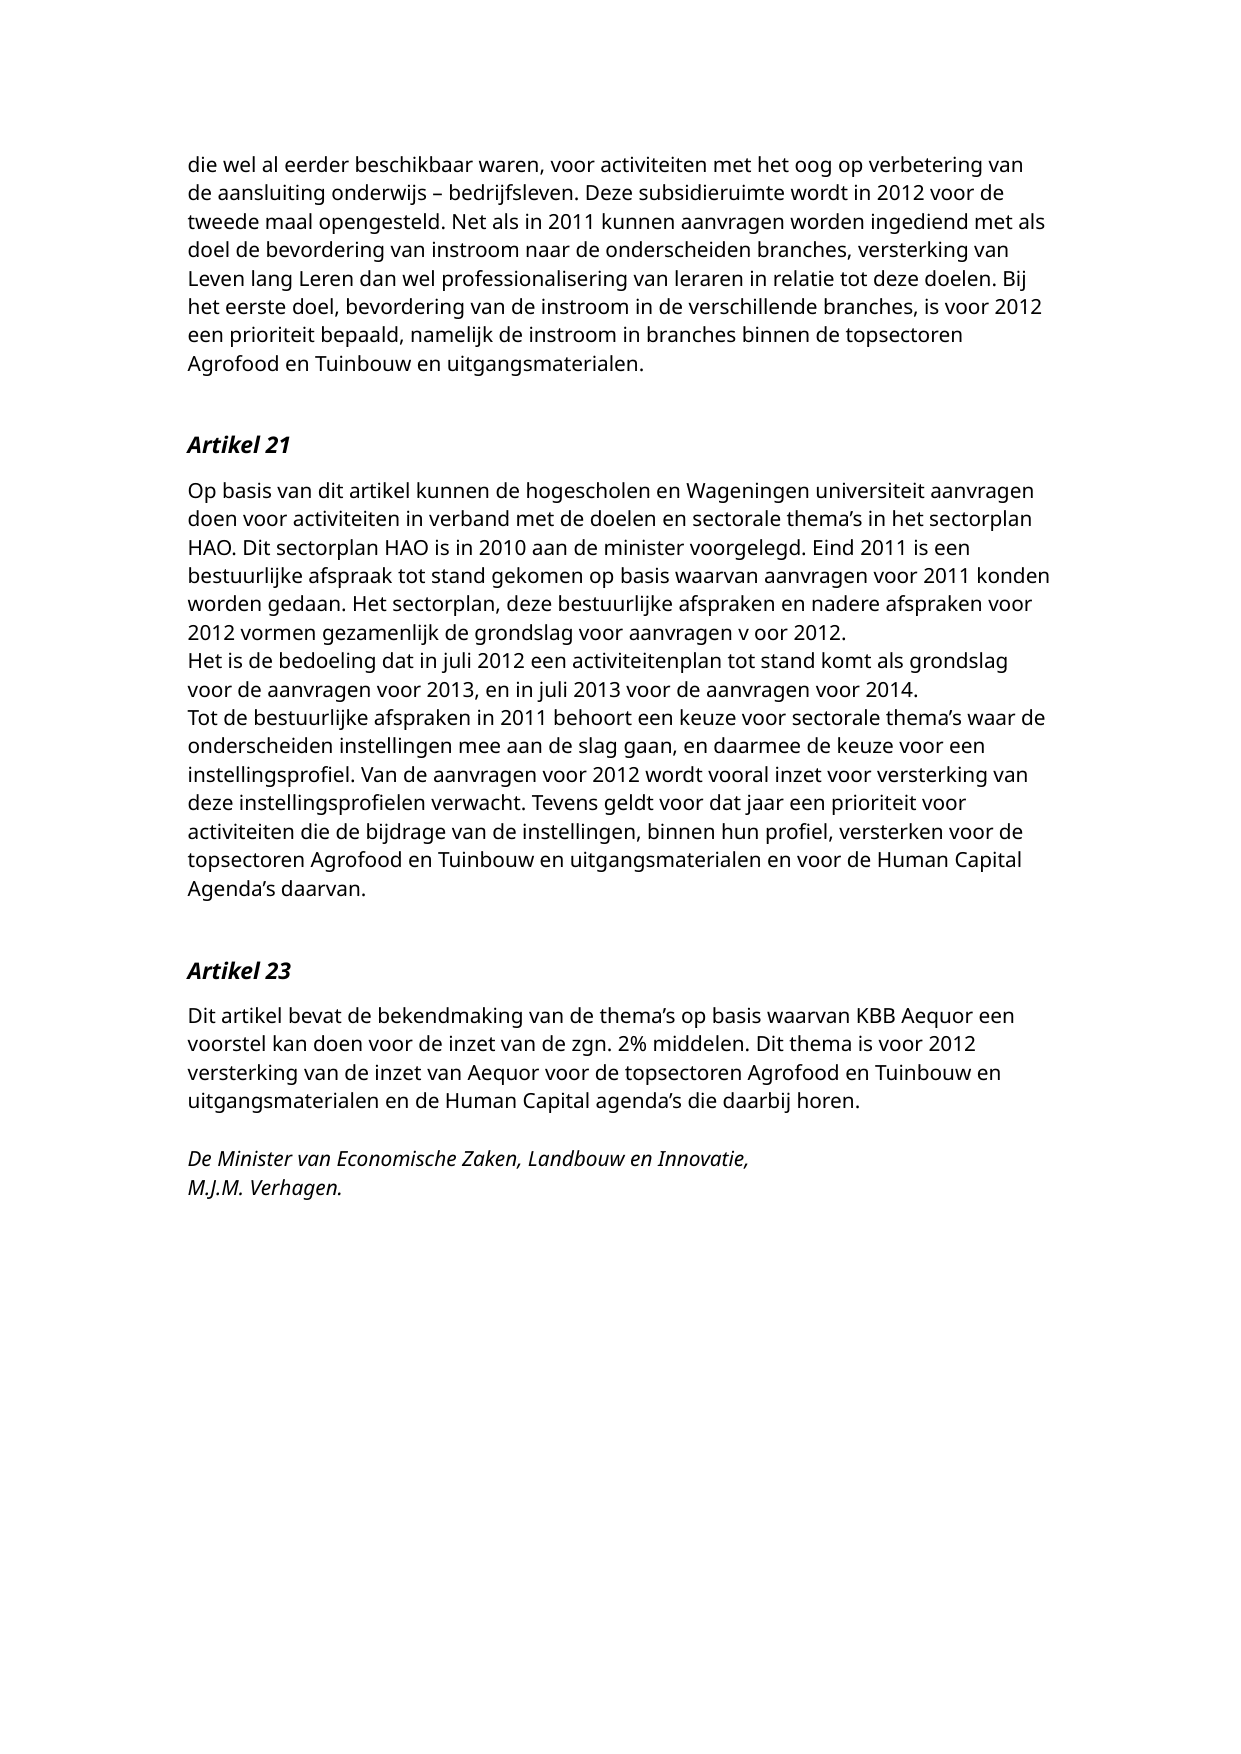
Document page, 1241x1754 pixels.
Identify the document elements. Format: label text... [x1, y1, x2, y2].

subtitle Artikel 21 [187, 429, 1053, 461]
subtitle Artikel 23 [187, 955, 1053, 986]
text Tot de bestuurlijke afspraken in 2011 behoort een keuze voor sectorale thema’s waar de onderscheiden instellingen mee aan de slag gaan, en daarmee de keuze voor een instellingsprofiel. Van de aanvragen voor 2012 wordt vooral inzet voor versterking van deze instellingsprofielen verwacht. Tevens geldt voor dat jaar een prioriteit voor activiteiten die de bijdrage van de instellingen, binnen hun profiel, versterken voor de topsectoren Agrofood en Tuinbouw en uitgangsmaterialen en voor de Human Capital Agenda’s daarvan. [187, 703, 1053, 902]
text De Minister van Economische Zaken, Landbouw en Innovatie, [187, 1144, 1053, 1173]
text Dit artikel bevat de bekendmaking van de thema’s op basis waarvan KBB Aequor een voorstel kan doen voor de inzet van de zgn. 2% middelen. Dit thema is voor 2012 versterking van de inzet van Aequor voor de topsectoren Agrofood en Tuinbouw en uitgangsmaterialen en de Human Capital agenda’s die daarbij horen. [187, 1001, 1053, 1115]
text Op basis van dit artikel kunnen de hogescholen en Wageningen universiteit aanvragen doen voor activiteiten in verband met de doelen en sectorale thema’s in het sectorplan HAO. Dit sectorplan HAO is in 2010 aan de minister voorgelegd. Eind 2011 is een bestuurlijke afspraak tot stand gekomen op basis waarvan aanvragen voor 2011 konden worden gedaan. Het sectorplan, deze bestuurlijke afspraken en nadere afspraken voor 2012 vormen gezamenlijk de grondslag voor aanvragen v oor 2012. [187, 476, 1053, 646]
text Het is de bedoeling dat in juli 2012 een activiteitenplan tot stand komt als grondslag voor de aanvragen voor 2013, en in juli 2013 voor de aanvragen voor 2014. [187, 646, 1053, 703]
text die wel al eerder beschikbaar waren, voor activiteiten met het oog op verbetering van de aansluiting onderwijs – bedrijfsleven. Deze subsidieruimte wordt in 2012 voor de tweede maal opengesteld. Net als in 2011 kunnen aanvragen worden ingediend met als doel de bevordering van instroom naar de onderscheiden branches, versterking van Leven lang Leren dan wel professionalisering van leraren in relatie tot deze doelen. Bij het eerste doel, bevordering van de instroom in de verschillende branches, is voor 2012 een prioriteit bepaald, namelijk de instroom in branches binnen de topsectoren Agrofood en Tuinbouw en uitgangsmaterialen. [187, 150, 1053, 377]
text M.J.M. Verhagen. [187, 1173, 1053, 1201]
